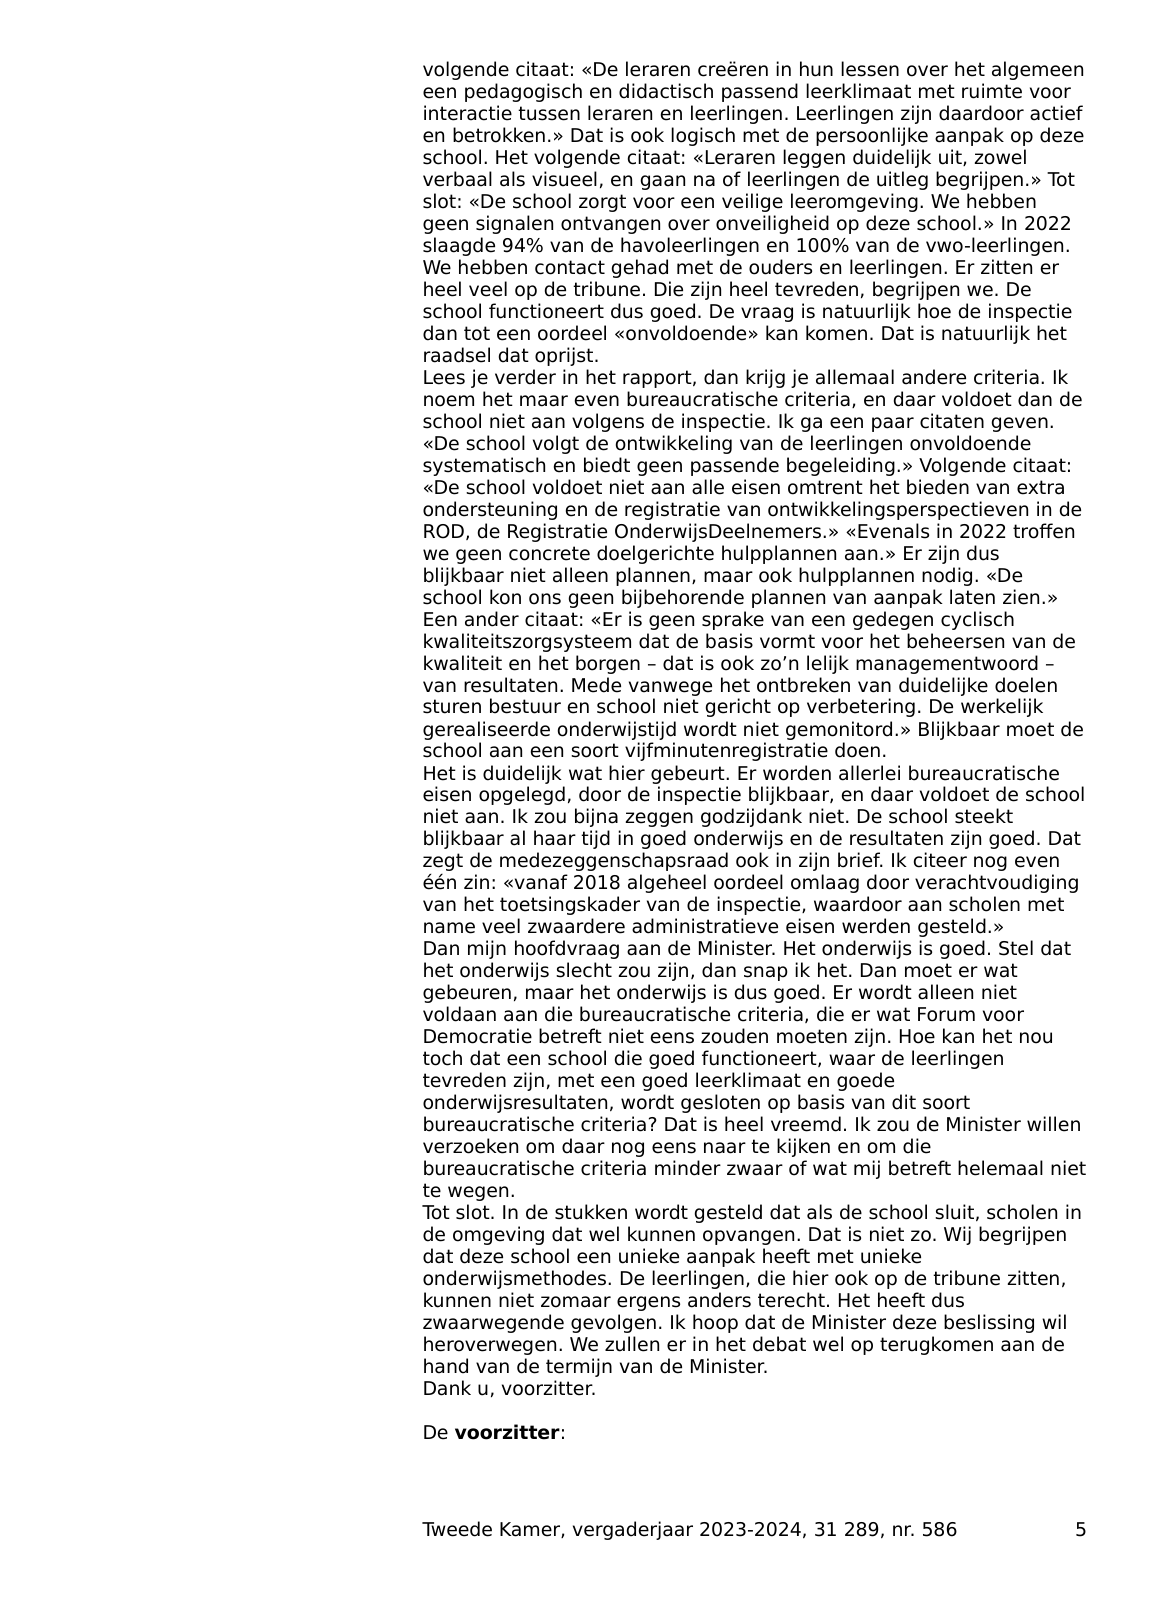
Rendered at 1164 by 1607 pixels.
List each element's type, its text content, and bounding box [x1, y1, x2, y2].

text Het is duidelijk wat hier gebeurt. Er worden allerlei bureaucratische eisen opgelegd, door de inspectie blijkbaar, en daar voldoet de school niet aan. Ik zou bijna zeggen godzijdank niet. De school steekt blijkbaar al haar tijd in goed onderwijs en de resultaten zijn goed. Dat zegt de medezeggenschapsraad ook in zijn brief. Ik citeer nog even één zin: «vanaf 2018 algeheel oordeel omlaag door verachtvoudiging van het toetsingskader van de inspectie, waardoor aan scholen met name veel zwaardere administratieve eisen werden gesteld.» [422, 762, 1087, 938]
text Dank u, voorzitter. [422, 1378, 1087, 1400]
text Tot slot. In de stukken wordt gesteld dat als de school sluit, scholen in de omgeving dat wel kunnen opvangen. Dat is niet zo. Wij begrijpen dat deze school een unieke aanpak heeft met unieke onderwijsmethodes. De leerlingen, die hier ook op de tribune zitten, kunnen niet zomaar ergens anders terecht. Het heeft dus zwaarwegende gevolgen. Ik hoop dat de Minister deze beslissing wil heroverwegen. We zullen er in het debat wel op terugkomen aan de hand van de termijn van de Minister. [422, 1202, 1087, 1378]
text Lees je verder in het rapport, dan krijg je allemaal andere criteria. Ik noem het maar even bureaucratische criteria, en daar voldoet dan de school niet aan volgens de inspectie. Ik ga een paar citaten geven. «De school volgt de ontwikkeling van de leerlingen onvoldoende systematisch en biedt geen passende begeleiding.» Volgende citaat: «De school voldoet niet aan alle eisen omtrent het bieden van extra ondersteuning en de registratie van ontwikkelingsperspectieven in de ROD, de Registratie OnderwijsDeelnemers.» «Evenals in 2022 troffen we geen concrete doelgerichte hulpplannen aan.» Er zijn dus blijkbaar niet alleen plannen, maar ook hulpplannen nodig. «De school kon ons geen bijbehorende plannen van aanpak laten zien.» Een ander citaat: «Er is geen sprake van een gedegen cyclisch kwaliteitszorgsysteem dat de basis vormt voor het beheersen van de kwaliteit en het borgen – dat is ook zo’n lelijk managementwoord – van resultaten. Mede vanwege het ontbreken van duidelijke doelen sturen bestuur en school niet gericht op verbetering. De werkelijk gerealiseerde onderwijstijd wordt niet gemonitord.» Blijkbaar moet de school aan een soort vijfminutenregistratie doen. [422, 367, 1087, 762]
text volgende citaat: «De leraren creëren in hun lessen over het algemeen een pedagogisch en didactisch passend leerklimaat met ruimte voor interactie tussen leraren en leerlingen. Leerlingen zijn daardoor actief en betrokken.» Dat is ook logisch met de persoonlijke aanpak op deze school. Het volgende citaat: «Leraren leggen duidelijk uit, zowel verbaal als visueel, en gaan na of leerlingen de uitleg begrijpen.» Tot slot: «De school zorgt voor een veilige leeromgeving. We hebben geen signalen ontvangen over onveiligheid op deze school.» In 2022 slaagde 94% van de havoleerlingen en 100% van de vwo-leerlingen. We hebben contact gehad met de ouders en leerlingen. Er zitten er heel veel op de tribune. Die zijn heel tevreden, begrijpen we. De school functioneert dus goed. De vraag is natuurlijk hoe de inspectie dan tot een oordeel «onvoldoende» kan komen. Dat is natuurlijk het raadsel dat oprijst. [422, 59, 1087, 367]
text Dan mijn hoofdvraag aan de Minister. Het onderwijs is goed. Stel dat het onderwijs slecht zou zijn, dan snap ik het. Dan moet er wat gebeuren, maar het onderwijs is dus goed. Er wordt alleen niet voldaan aan die bureaucratische criteria, die er wat Forum voor Democratie betreft niet eens zouden moeten zijn. Hoe kan het nou toch dat een school die goed functioneert, waar de leerlingen tevreden zijn, met een goed leerklimaat en goede onderwijsresultaten, wordt gesloten op basis van dit soort bureaucratische criteria? Dat is heel vreemd. Ik zou de Minister willen verzoeken om daar nog eens naar te kijken en om die bureaucratische criteria minder zwaar of wat mij betreft helemaal niet te wegen. [422, 938, 1087, 1202]
text De voorzitter: [422, 1422, 1087, 1444]
